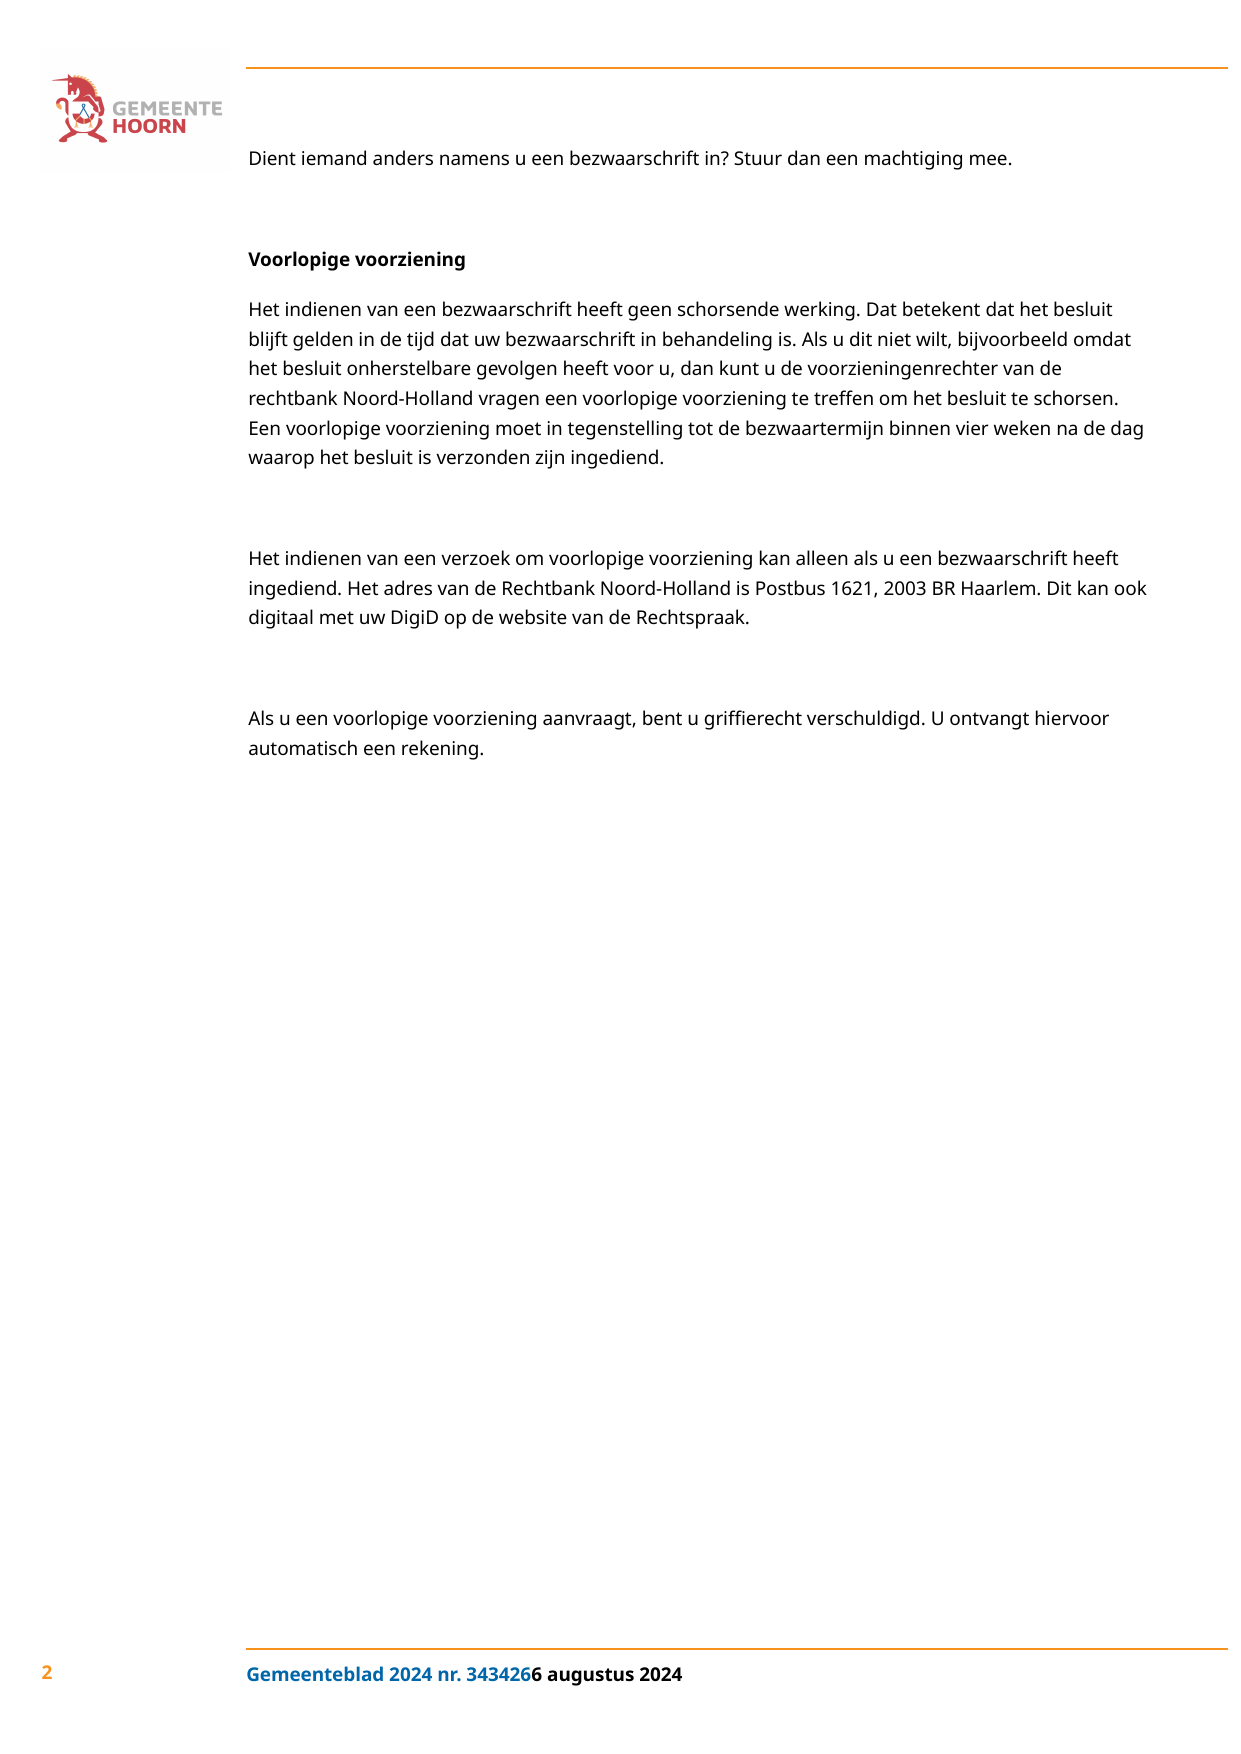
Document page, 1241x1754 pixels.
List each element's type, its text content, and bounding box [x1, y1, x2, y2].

text Het indienen van een bezwaarschrift heeft geen schorsende werking. Dat betekent dat het besluit blijft gelden in de tijd dat uw bezwaarschrift in behandeling is. Als u dit niet wilt, bijvoorbeeld omdat het besluit onherstelbare gevolgen heeft voor u, dan kunt u de voorzieningenrechter van de rechtbank Noord-Holland vragen een voorlopige voorziening te treffen om het besluit te schorsen. Een voorlopige voorziening moet in tegenstelling tot de bezwaartermijn binnen vier weken na de dag waarop het besluit is verzonden zijn ingediend. [248, 296, 1152, 470]
text Dient iemand anders namens u een bezwaarschrift in? Stuur dan een machtiging mee. [248, 145, 1152, 171]
text Voorlopige voorziening [248, 246, 1152, 272]
text Het indienen van een verzoek om voorlopige voorziening kan alleen als u een bezwaarschrift heeft ingediend. Het adres van de Rechtbank Noord-Holland is Postbus 1621, 2003 BR Haarlem. Dit kan ook digitaal met uw DigiD op de website van de Rechtspraak. [248, 545, 1152, 630]
text Als u een voorlopige voorziening aanvraagt, bent u griffierecht verschuldigd. U ontvangt hiervoor automatisch een rekening. [248, 705, 1152, 761]
picture [41, 47, 231, 172]
